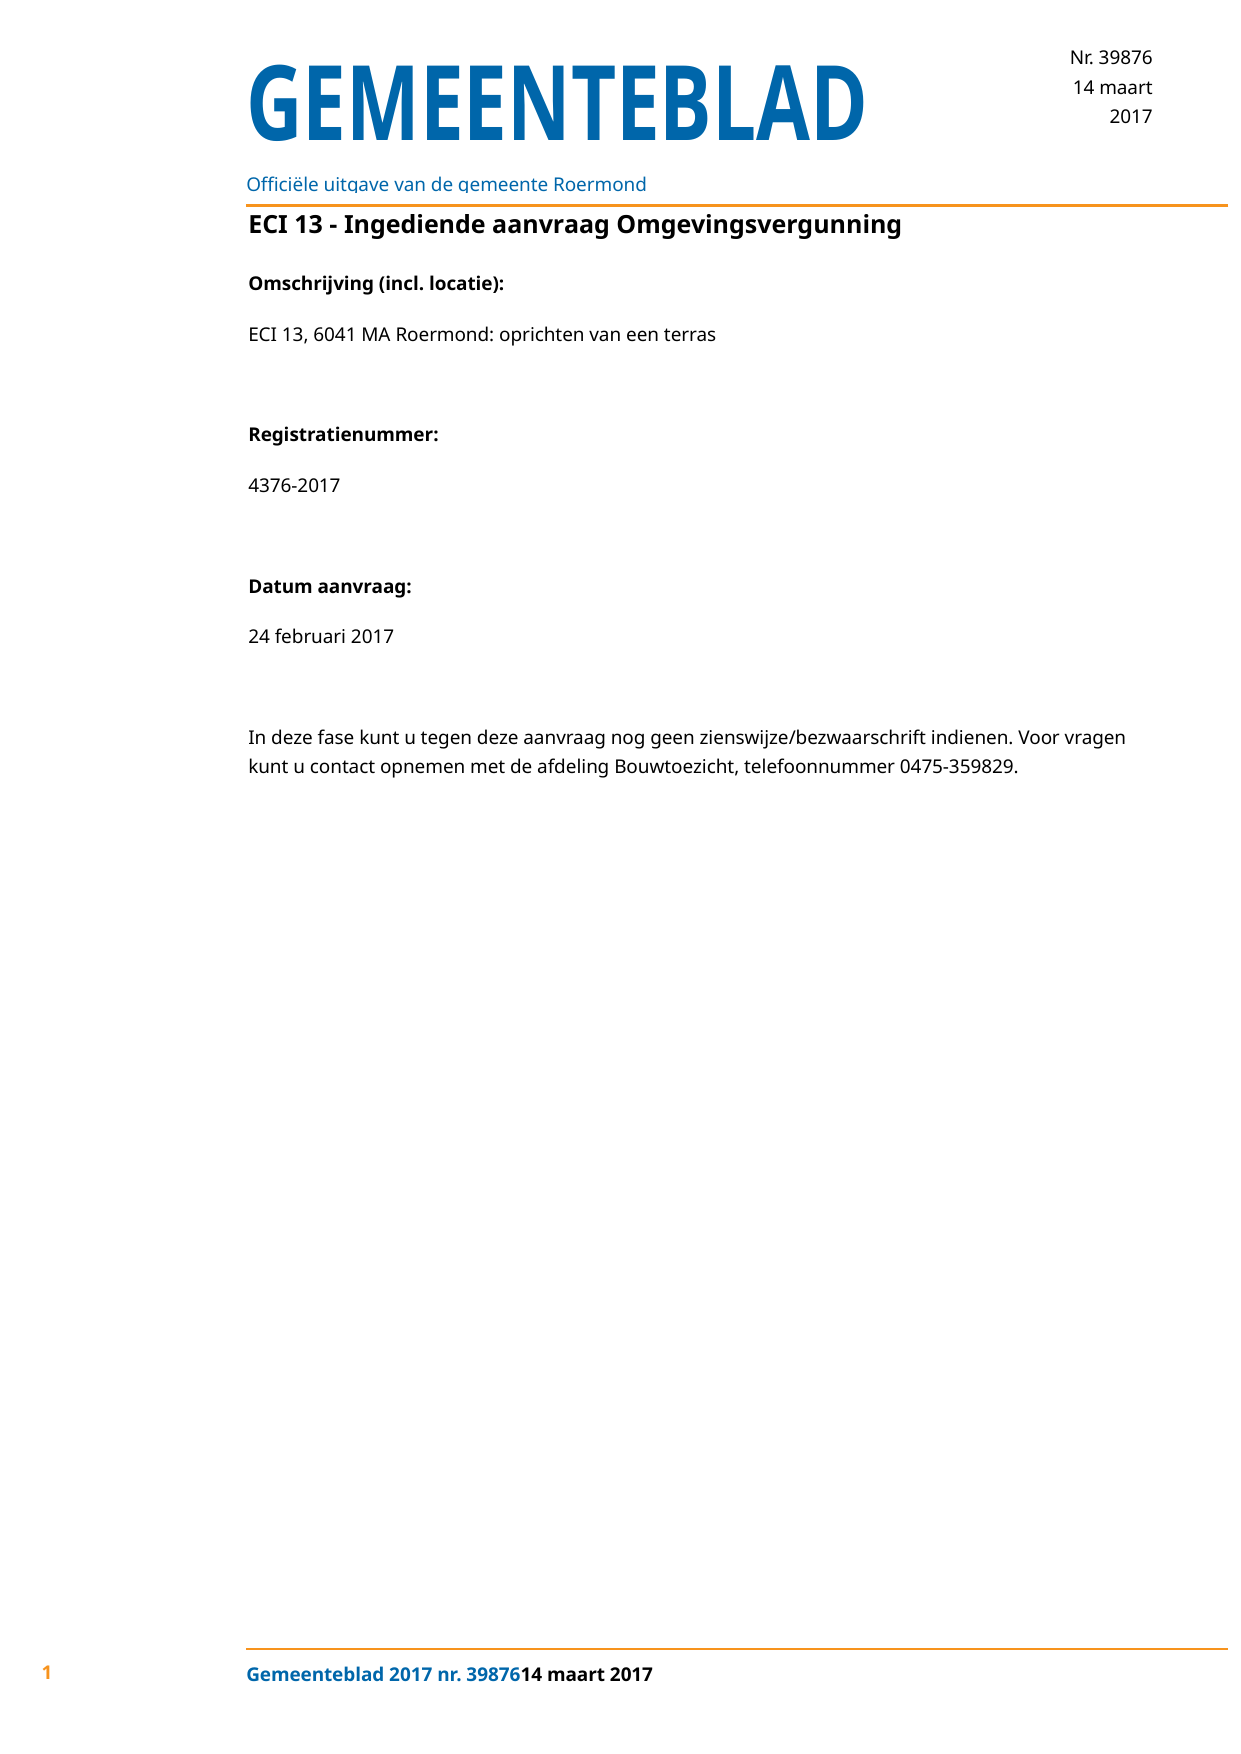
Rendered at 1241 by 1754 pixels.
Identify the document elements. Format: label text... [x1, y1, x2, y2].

text Omschrijving (incl. locatie): [248, 270, 1152, 296]
text Datum aanvraag: [248, 573, 1152, 598]
text ECI 13 - Ingediende aanvraag Omgevingsvergunning [248, 207, 1152, 241]
text ECI 13, 6041 MA Roermond: oprichten van een terras [248, 321, 1152, 346]
text 24 februari 2017 [248, 623, 1152, 649]
picture [41, 47, 231, 172]
text 4376-2017 [248, 472, 1152, 498]
text In deze fase kunt u tegen deze aanvraag nog geen zienswijze/bezwaarschrift indienen. Voor vragen kunt u contact opnemen met de afdeling Bouwtoezicht, telefoonnummer 0475-359829. [248, 724, 1152, 779]
text Registratienummer: [248, 422, 1152, 447]
